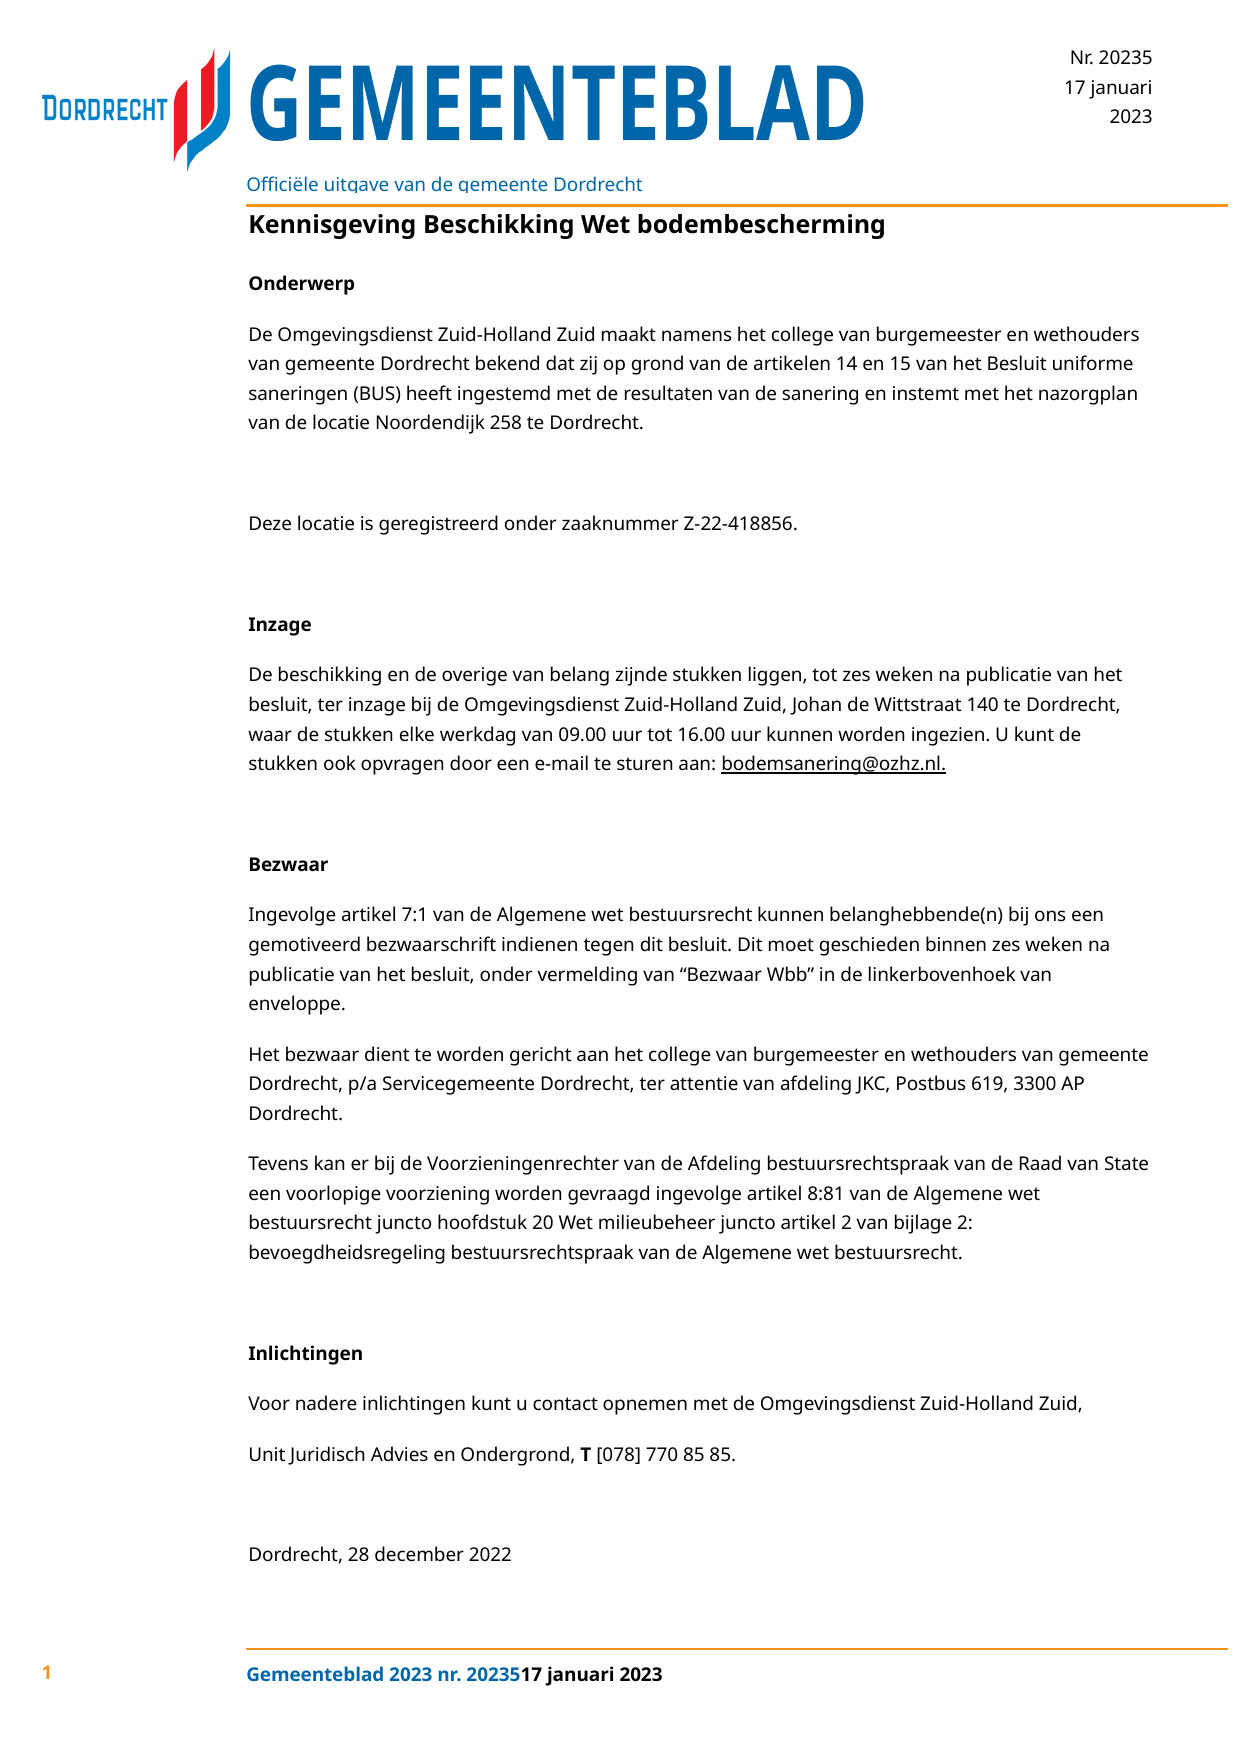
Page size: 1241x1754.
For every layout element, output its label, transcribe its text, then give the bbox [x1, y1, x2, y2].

text Tevens kan er bij de Voorzieningenrechter van de Afdeling bestuursrechtspraak van de Raad van State een voorlopige voorziening worden gevraagd ingevolge artikel 8:81 van de Algemene wet bestuursrecht juncto hoofdstuk 20 Wet milieubeheer juncto artikel 2 van bijlage 2: bevoegdheidsregeling bestuursrechtspraak van de Algemene wet bestuursrecht. [248, 1150, 1152, 1265]
picture [41, 47, 231, 172]
text Dordrecht, 28 december 2022 [248, 1542, 1152, 1567]
text Deze locatie is geregistreerd onder zaaknummer Z-22-418856. [248, 510, 1152, 536]
text Inzage [248, 611, 1152, 637]
text Kennisgeving Beschikking Wet bodembescherming [248, 207, 1152, 241]
text Bezwaar [248, 851, 1152, 877]
text Voor nadere inlichtingen kunt u contact opnemen met de Omgevingsdienst Zuid-Holland Zuid, [248, 1390, 1152, 1416]
text Inlichtingen [248, 1340, 1152, 1366]
text Unit Juridisch Advies en Ondergrond, T [078] 770 85 85. [248, 1441, 1152, 1466]
text Het bezwaar dient te worden gericht aan het college van burgemeester en wethouders van gemeente Dordrecht, p/a Servicegemeente Dordrecht, ter attentie van afdeling JKC, Postbus 619, 3300 AP Dordrecht. [248, 1041, 1152, 1126]
text Onderwerp [248, 270, 1152, 296]
text De beschikking en de overige van belang zijnde stukken liggen, tot zes weken na publicatie van het besluit, ter inzage bij de Omgevingsdienst Zuid-Holland Zuid, Johan de Wittstraat 140 te Dordrecht, waar de stukken elke werkdag van 09.00 uur tot 16.00 uur kunnen worden ingezien. U kunt de stukken ook opvragen door een e-mail te sturen aan: bodemsanering@ozhz.nl. [248, 662, 1152, 776]
text De Omgevingsdienst Zuid-Holland Zuid maakt namens het college van burgemeester en wethouders van gemeente Dordrecht bekend dat zij op grond van de artikelen 14 en 15 van het Besluit uniforme saneringen (BUS) heeft ingestemd met de resultaten van de sanering en instemt met het nazorgplan van de locatie Noordendijk 258 te Dordrecht. [248, 321, 1152, 435]
text Ingevolge artikel 7:1 van de Algemene wet bestuursrecht kunnen belanghebbende(n) bij ons een gemotiveerd bezwaarschrift indienen tegen dit besluit. Dit moet geschieden binnen zes weken na publicatie van het besluit, onder vermelding van “Bezwaar Wbb” in de linkerbovenhoek van enveloppe. [248, 902, 1152, 1016]
